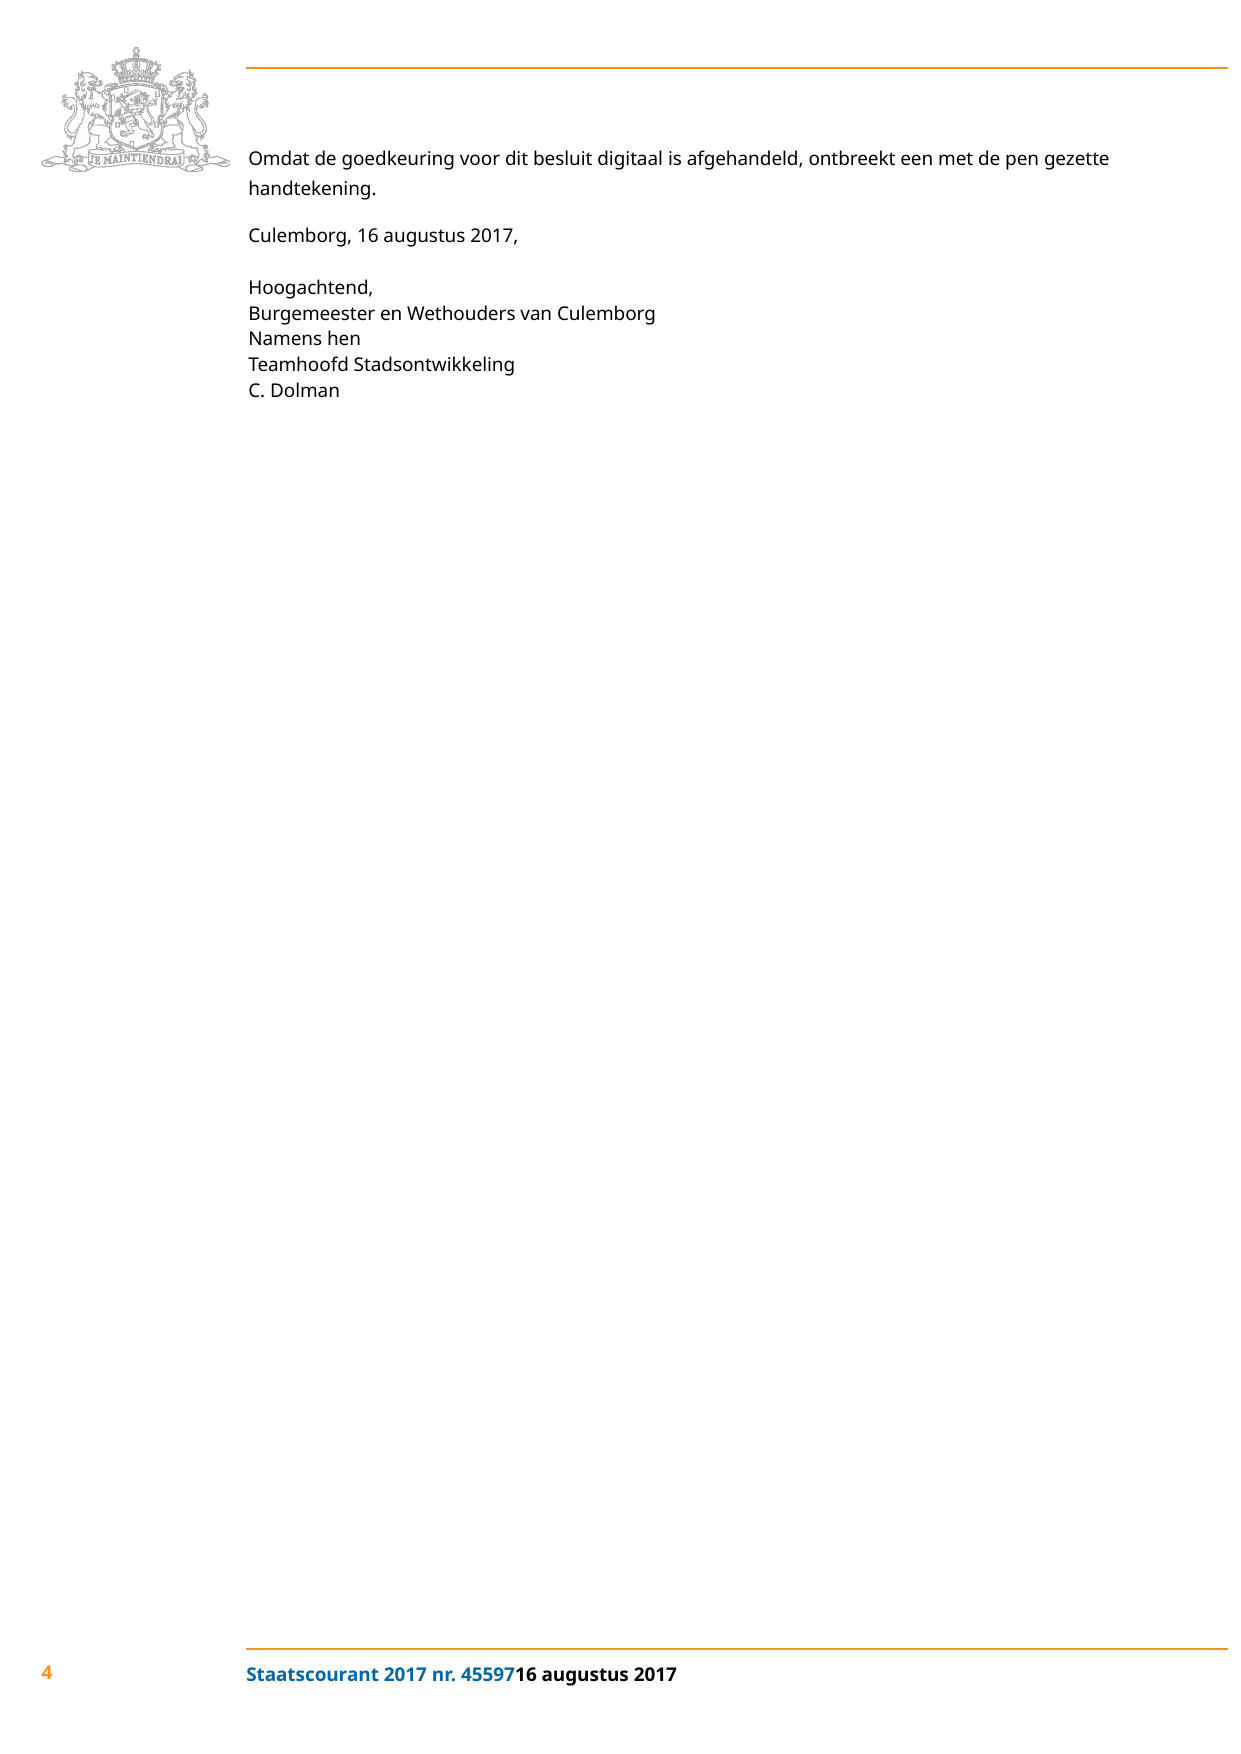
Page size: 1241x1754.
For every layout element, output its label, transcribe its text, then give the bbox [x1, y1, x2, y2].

text Burgemeester en Wethouders van Culemborg [248, 300, 1152, 326]
text Namens hen [248, 326, 1152, 351]
text Culemborg, 16 augustus 2017, [248, 223, 1152, 248]
text Teamhoofd Stadsontwikkeling [248, 351, 1152, 377]
picture [41, 47, 231, 172]
text Hoogachtend, [248, 274, 1152, 300]
text C. Dolman [248, 377, 1152, 403]
text Omdat de goedkeuring voor dit besluit digitaal is afgehandeld, ontbreekt een met de pen gezette handtekening. [248, 145, 1152, 201]
